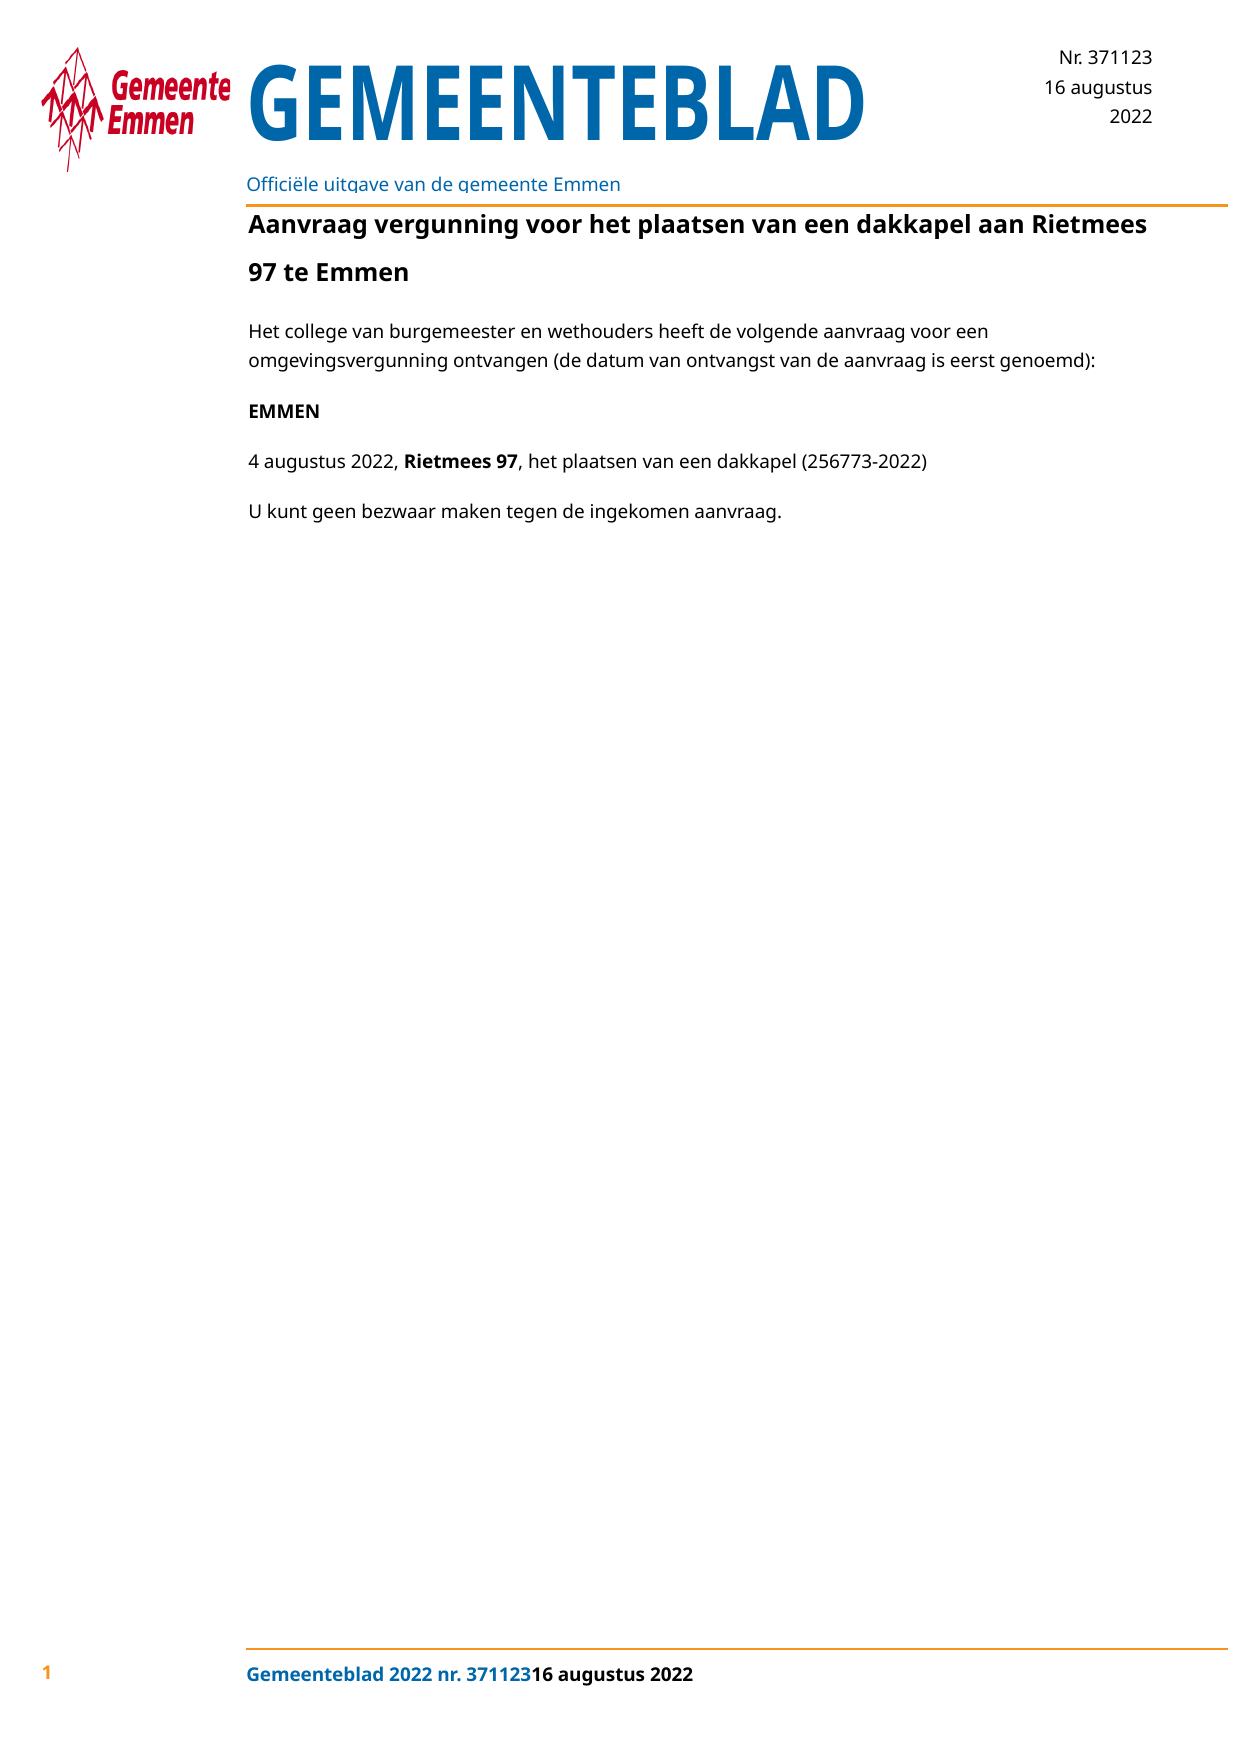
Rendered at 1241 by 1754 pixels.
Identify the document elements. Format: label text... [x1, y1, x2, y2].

picture [41, 47, 231, 172]
text U kunt geen bezwaar maken tegen de ingekomen aanvraag. [248, 499, 1152, 524]
text Het college van burgemeester en wethouders heeft de volgende aanvraag voor een omgevingsvergunning ontvangen (de datum van ontvangst van de aanvraag is eerst genoemd): [248, 318, 1152, 373]
text EMMEN [248, 398, 1152, 424]
text Aanvraag vergunning voor het plaatsen van een dakkapel aan Rietmees 97 te Emmen [248, 207, 1152, 288]
text 4 augustus 2022, Rietmees 97, het plaatsen van een dakkapel (256773-2022) [248, 448, 1152, 474]
